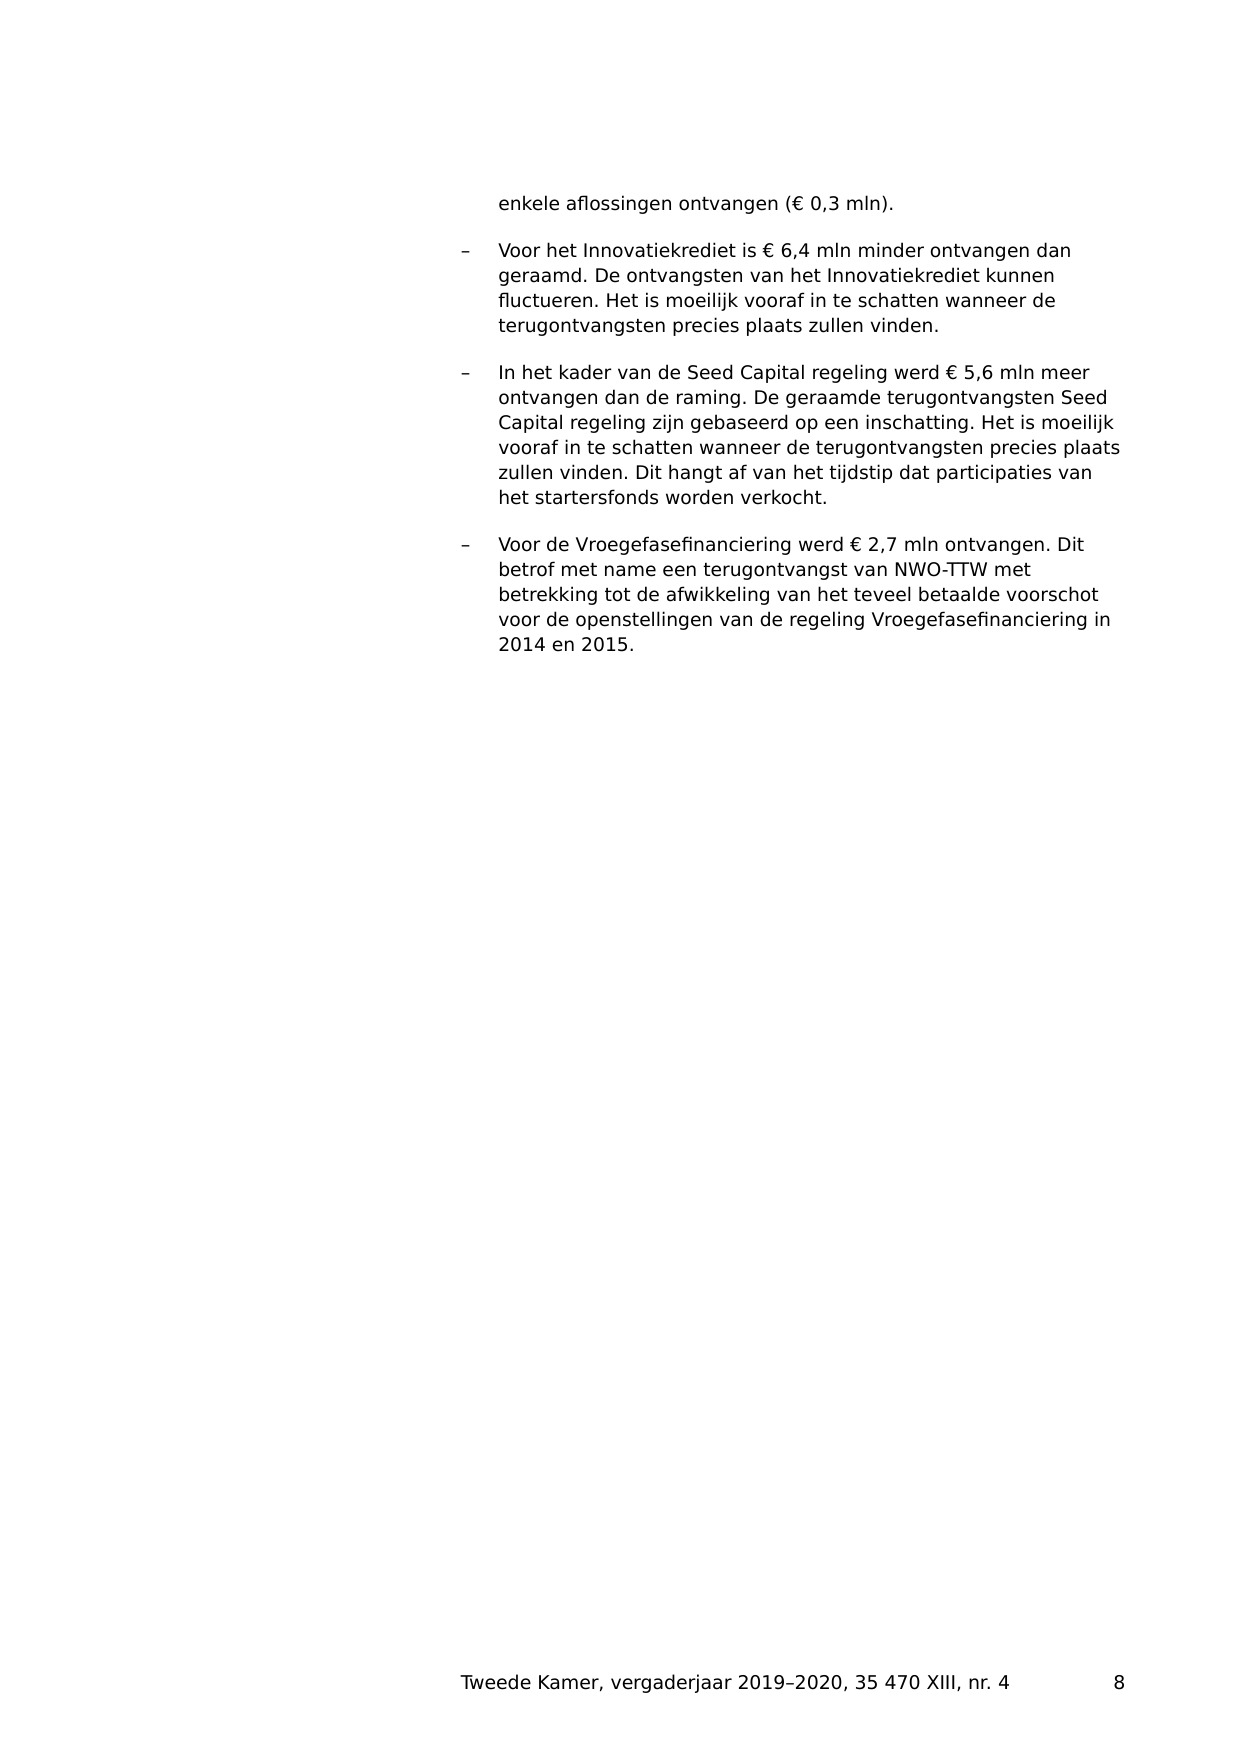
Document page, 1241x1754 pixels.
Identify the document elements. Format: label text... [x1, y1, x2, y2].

list Voor de Vroegefasefinanciering werd € 2,7 mln ontvangen. Dit betrof met name een terugontvangst van NWO-TTW met betrekking tot de afwikkeling van het teveel betaalde voorschot voor de openstellingen van de regeling Vroegefasefinanciering in 2014 en 2015. [461, 532, 1125, 657]
list In het kader van de Seed Capital regeling werd € 5,6 mln meer ontvangen dan de raming. De geraamde terugontvangsten Seed Capital regeling zijn gebaseerd op een inschatting. Het is moeilijk vooraf in te schatten wanneer de terugontvangsten precies plaats zullen vinden. Dit hangt af van het tijdstip dat participaties van het startersfonds worden verkocht. [461, 360, 1125, 510]
list Voor het Innovatiekrediet is € 6,4 mln minder ontvangen dan geraamd. De ontvangsten van het Innovatiekrediet kunnen fluctueren. Het is moeilijk vooraf in te schatten wanneer de terugontvangsten precies plaats zullen vinden. [461, 238, 1125, 338]
list enkele aflossingen ontvangen (€ 0,3 mln). [461, 191, 1125, 216]
